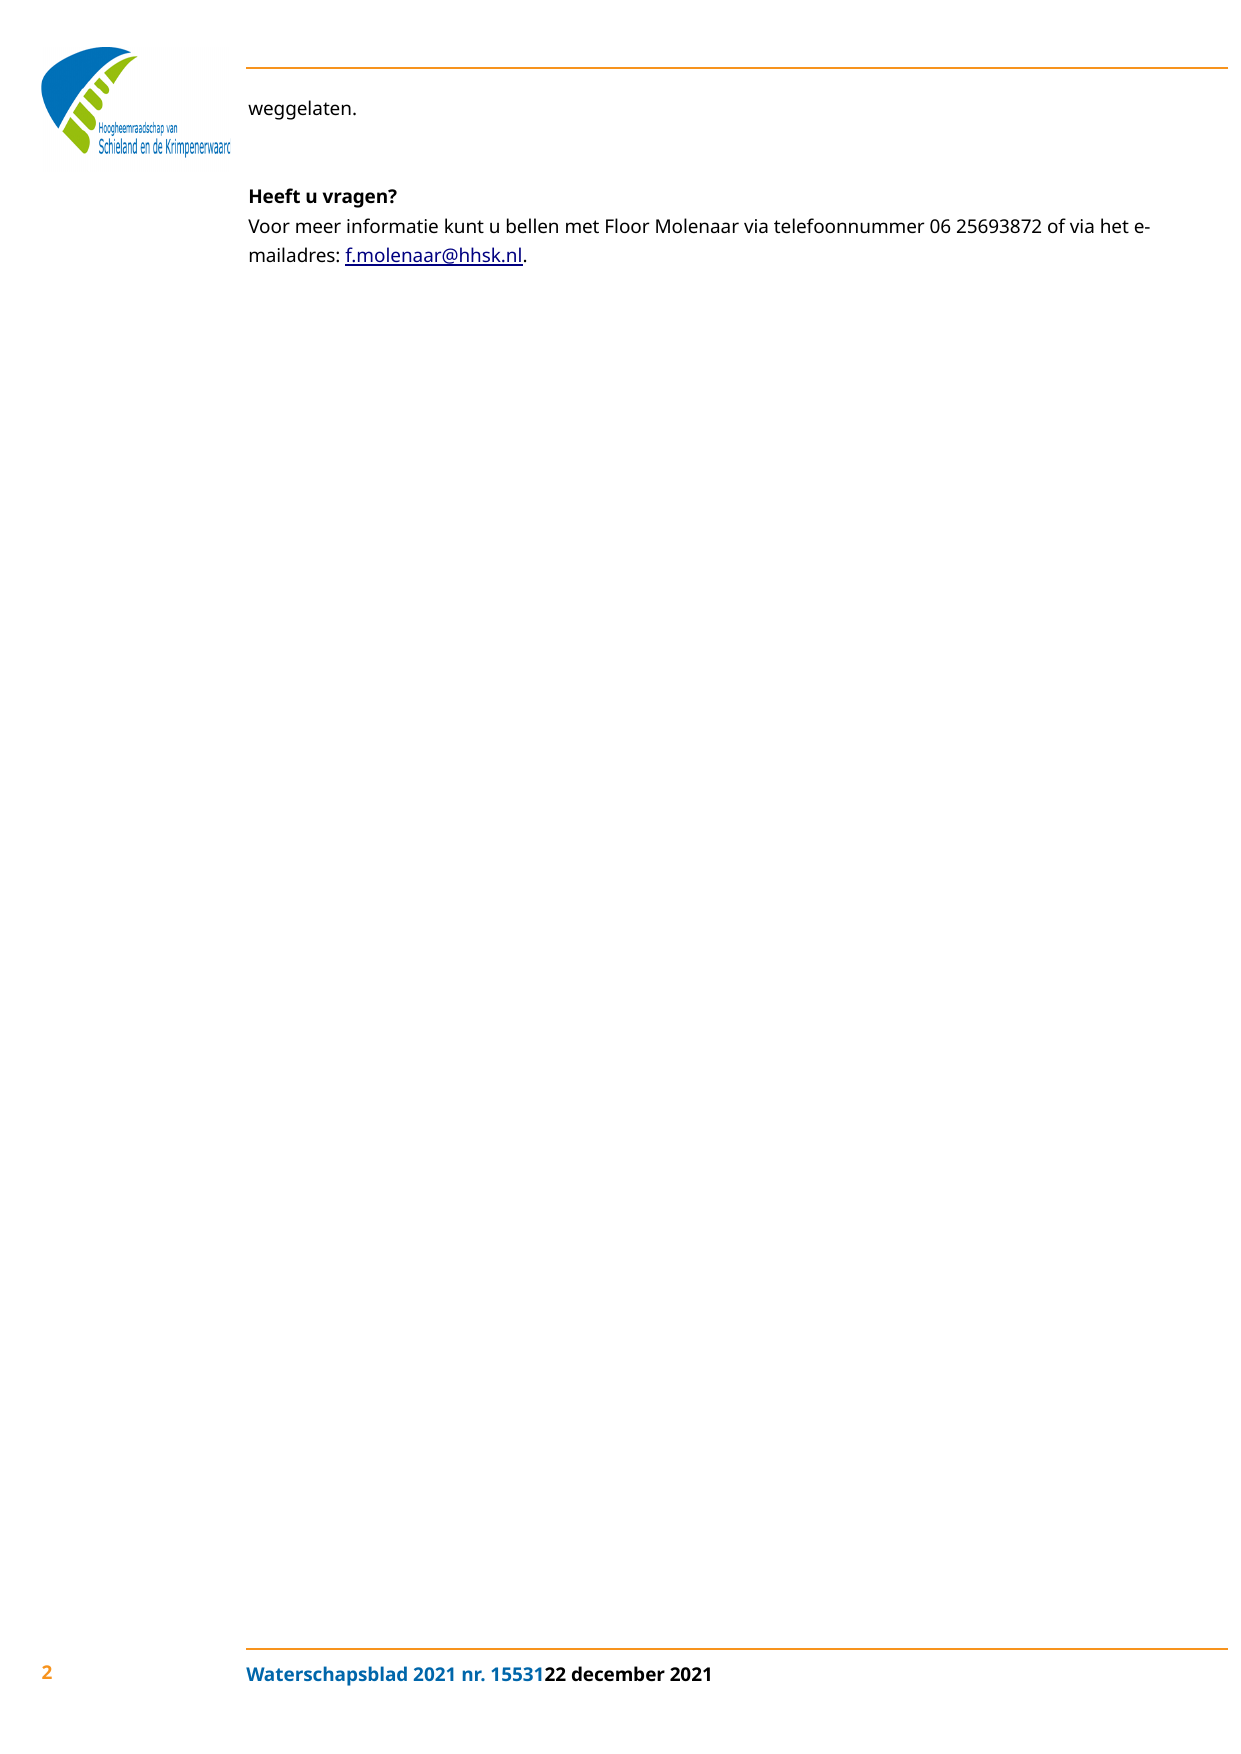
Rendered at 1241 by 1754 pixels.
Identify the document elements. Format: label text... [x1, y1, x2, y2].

picture [41, 47, 231, 172]
text Voor meer informatie kunt u bellen met Floor Molenaar via telefoonnummer 06 25693872 of via het e-mailadres: f.molenaar@hhsk.nl. [248, 213, 1152, 268]
text weggelaten. [248, 95, 1152, 121]
text Heeft u vragen? [248, 183, 1152, 209]
